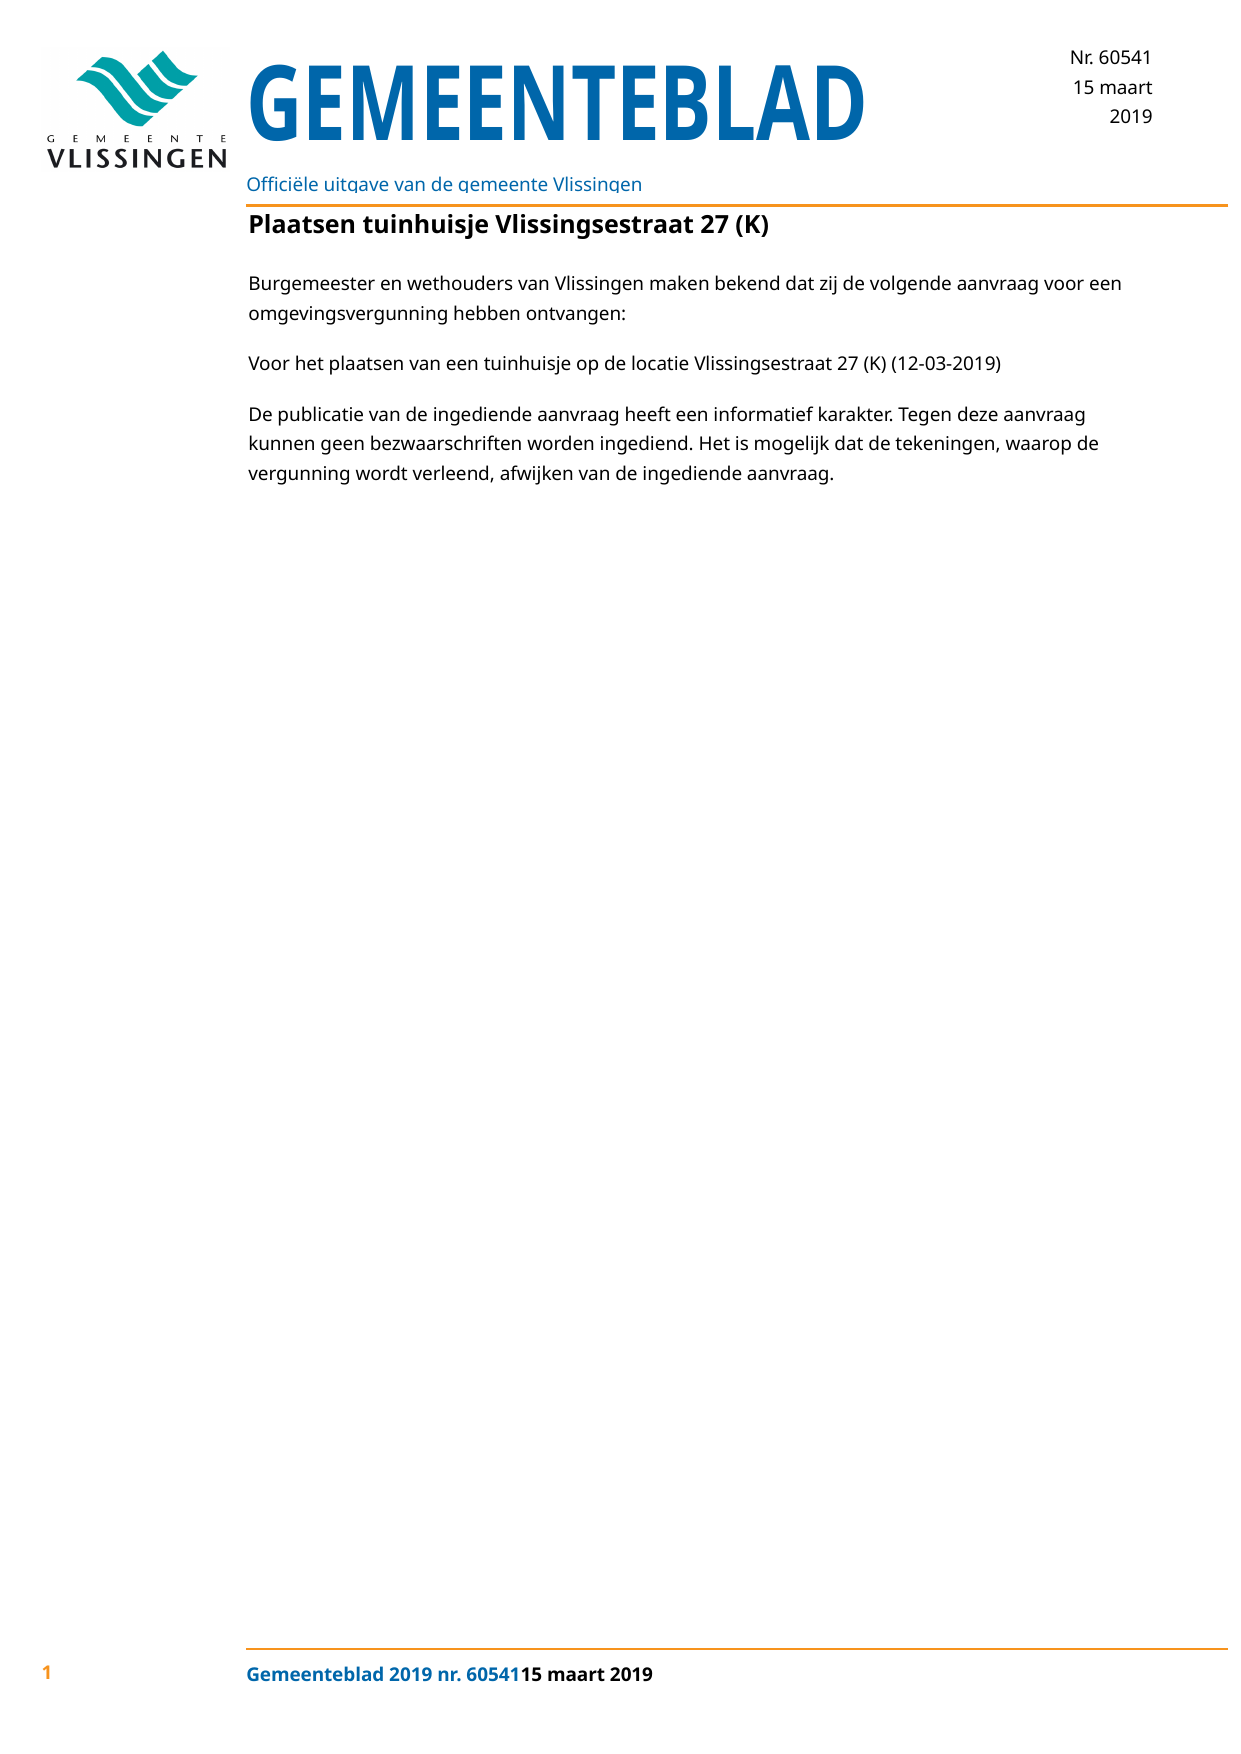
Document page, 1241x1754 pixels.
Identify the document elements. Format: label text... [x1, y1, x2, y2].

picture [41, 47, 231, 172]
text Plaatsen tuinhuisje Vlissingsestraat 27 (K) [248, 207, 1152, 241]
text De publicatie van de ingediende aanvraag heeft een informatief karakter. Tegen deze aanvraag kunnen geen bezwaarschriften worden ingediend. Het is mogelijk dat de tekeningen, waarop de vergunning wordt verleend, afwijken van de ingediende aanvraag. [248, 401, 1152, 486]
text Burgemeester en wethouders van Vlissingen maken bekend dat zij de volgende aanvraag voor een omgevingsvergunning hebben ontvangen: [248, 270, 1152, 326]
text Voor het plaatsen van een tuinhuisje op de locatie Vlissingsestraat 27 (K) (12-03-2019) [248, 350, 1152, 376]
